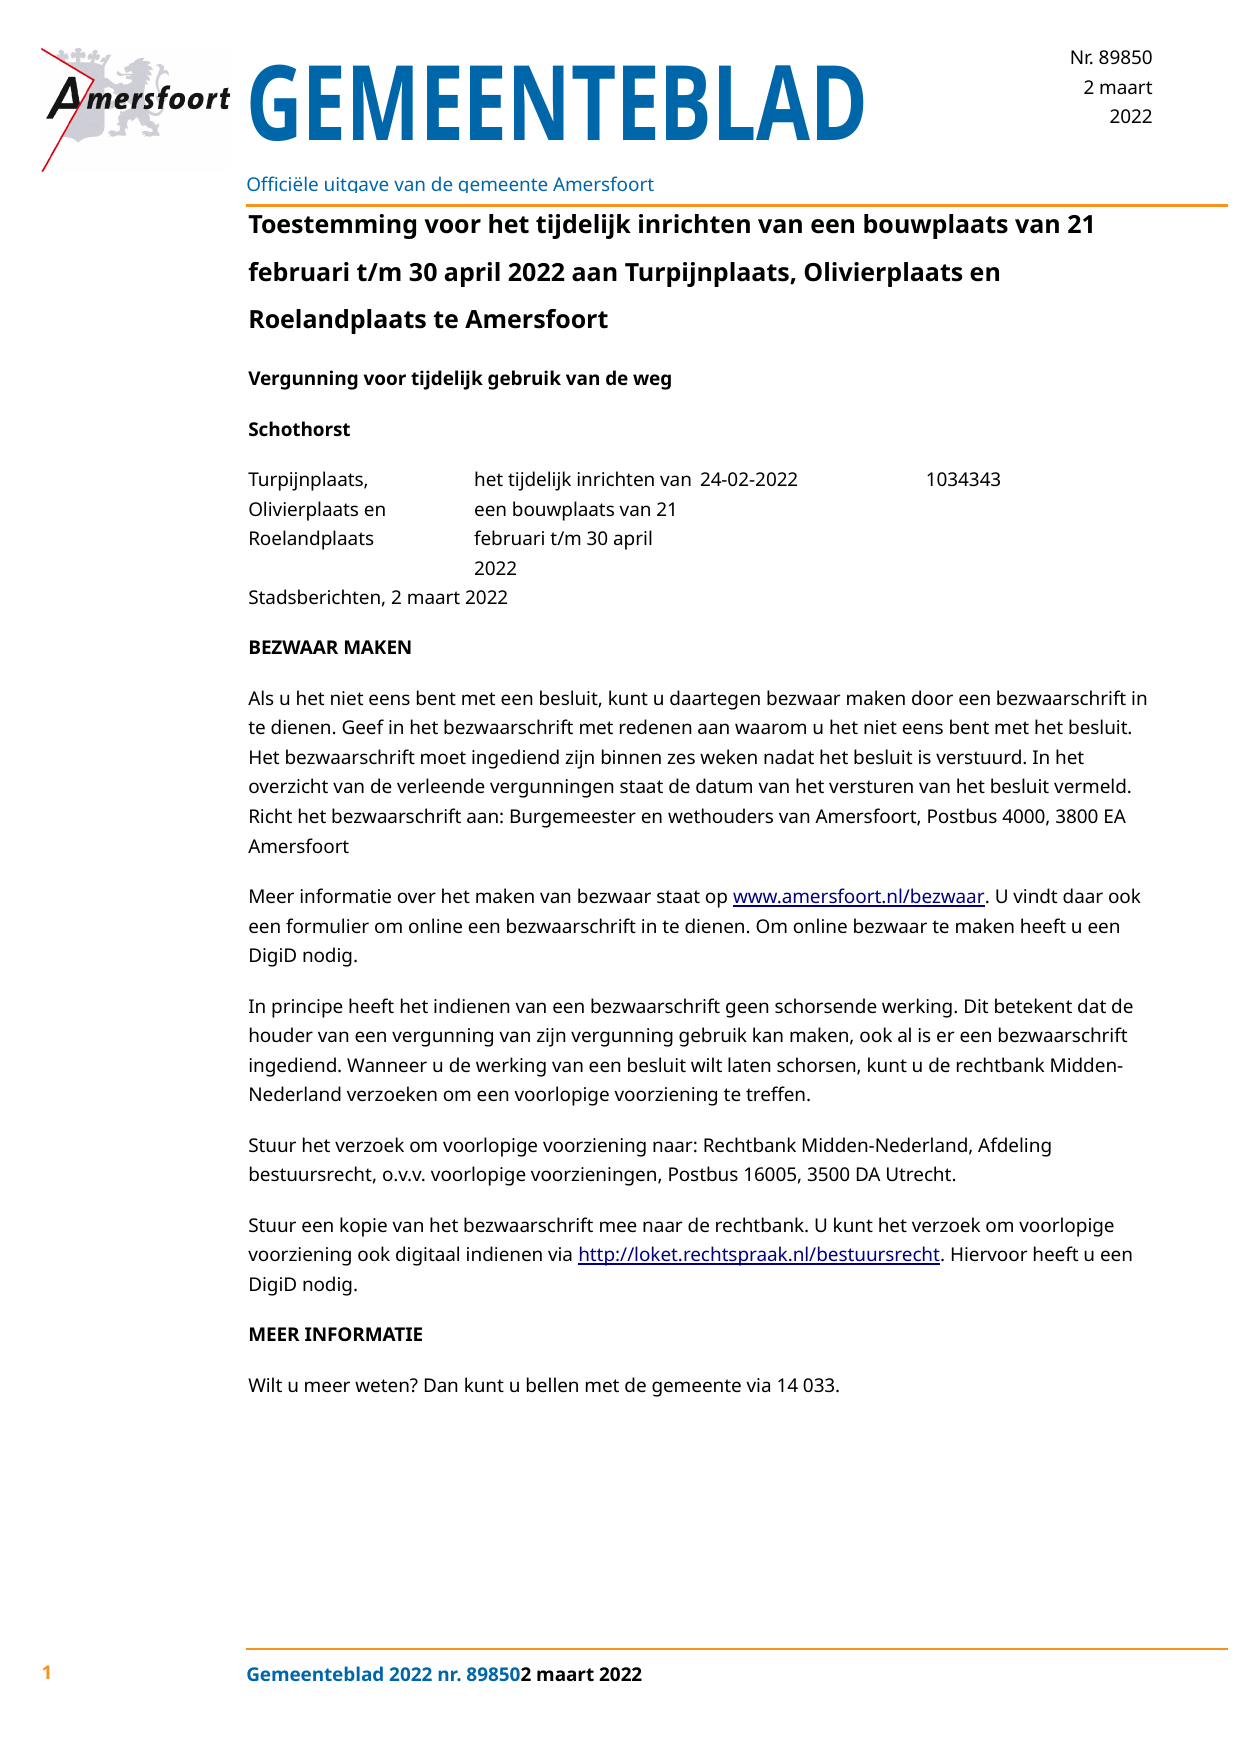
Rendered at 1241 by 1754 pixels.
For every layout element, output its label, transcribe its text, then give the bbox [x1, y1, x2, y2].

picture [41, 47, 231, 172]
text Stuur een kopie van het bezwaarschrift mee naar de rechtbank. U kunt het verzoek om voorlopige voorziening ook digitaal indienen via http://loket.rechtspraak.nl/bestuursrecht. Hiervoor heeft u een DigiD nodig. [248, 1212, 1152, 1297]
text In principe heeft het indienen van een bezwaarschrift geen schorsende werking. Dit betekent dat de houder van een vergunning van zijn vergunning gebruik kan maken, ook al is er een bezwaarschrift ingediend. Wanneer u de werking van een besluit wilt laten schorsen, kunt u de rechtbank Midden-Nederland verzoeken om een voorlopige voorziening te treffen. [248, 993, 1152, 1107]
text Meer informatie over het maken van bezwaar staat op www.amersfoort.nl/bezwaar. U vindt daar ook een formulier om online een bezwaarschrift in te dienen. Om online bezwaar te maken heeft u een DigiD nodig. [248, 883, 1152, 968]
text Vergunning voor tijdelijk gebruik van de weg [248, 366, 1152, 391]
table_header 1034343 [926, 466, 1152, 581]
text Schothorst [248, 416, 1152, 442]
text Toestemming voor het tijdelijk inrichten van een bouwplaats van 21 februari t/m 30 april 2022 aan Turpijnplaats, Olivierplaats en Roelandplaats te Amersfoort [248, 207, 1152, 336]
text Stuur het verzoek om voorlopige voorziening naar: Rechtbank Midden-Nederland, Afdeling bestuursrecht, o.v.v. voorlopige voorzieningen, Postbus 16005, 3500 DA Utrecht. [248, 1132, 1152, 1187]
table_header 24-02-2022 [700, 466, 926, 581]
text MEER INFORMATIE [248, 1322, 1152, 1347]
text Als u het niet eens bent met een besluit, kunt u daartegen bezwaar maken door een bezwaarschrift in te dienen. Geef in het bezwaarschrift met redenen aan waarom u het niet eens bent met het besluit. Het bezwaarschrift moet ingediend zijn binnen zes weken nadat het besluit is verstuurd. In het overzicht van de verleende vergunningen staat de datum van het versturen van het besluit vermeld. Richt het bezwaarschrift aan: Burgemeester en wethouders van Amersfoort, Postbus 4000, 3800 EA Amersfoort [248, 685, 1152, 859]
table_header het tijdelijk inrichten van een bouwplaats van 21 februari t/m 30 april 2022 [474, 466, 700, 581]
table_header Turpijnplaats, Olivierplaats en Roelandplaats [248, 466, 474, 581]
text Stadsberichten, 2 maart 2022 [248, 584, 1152, 610]
text BEZWAAR MAKEN [248, 634, 1152, 660]
text Wilt u meer weten? Dan kunt u bellen met de gemeente via 14 033. [248, 1372, 1152, 1398]
